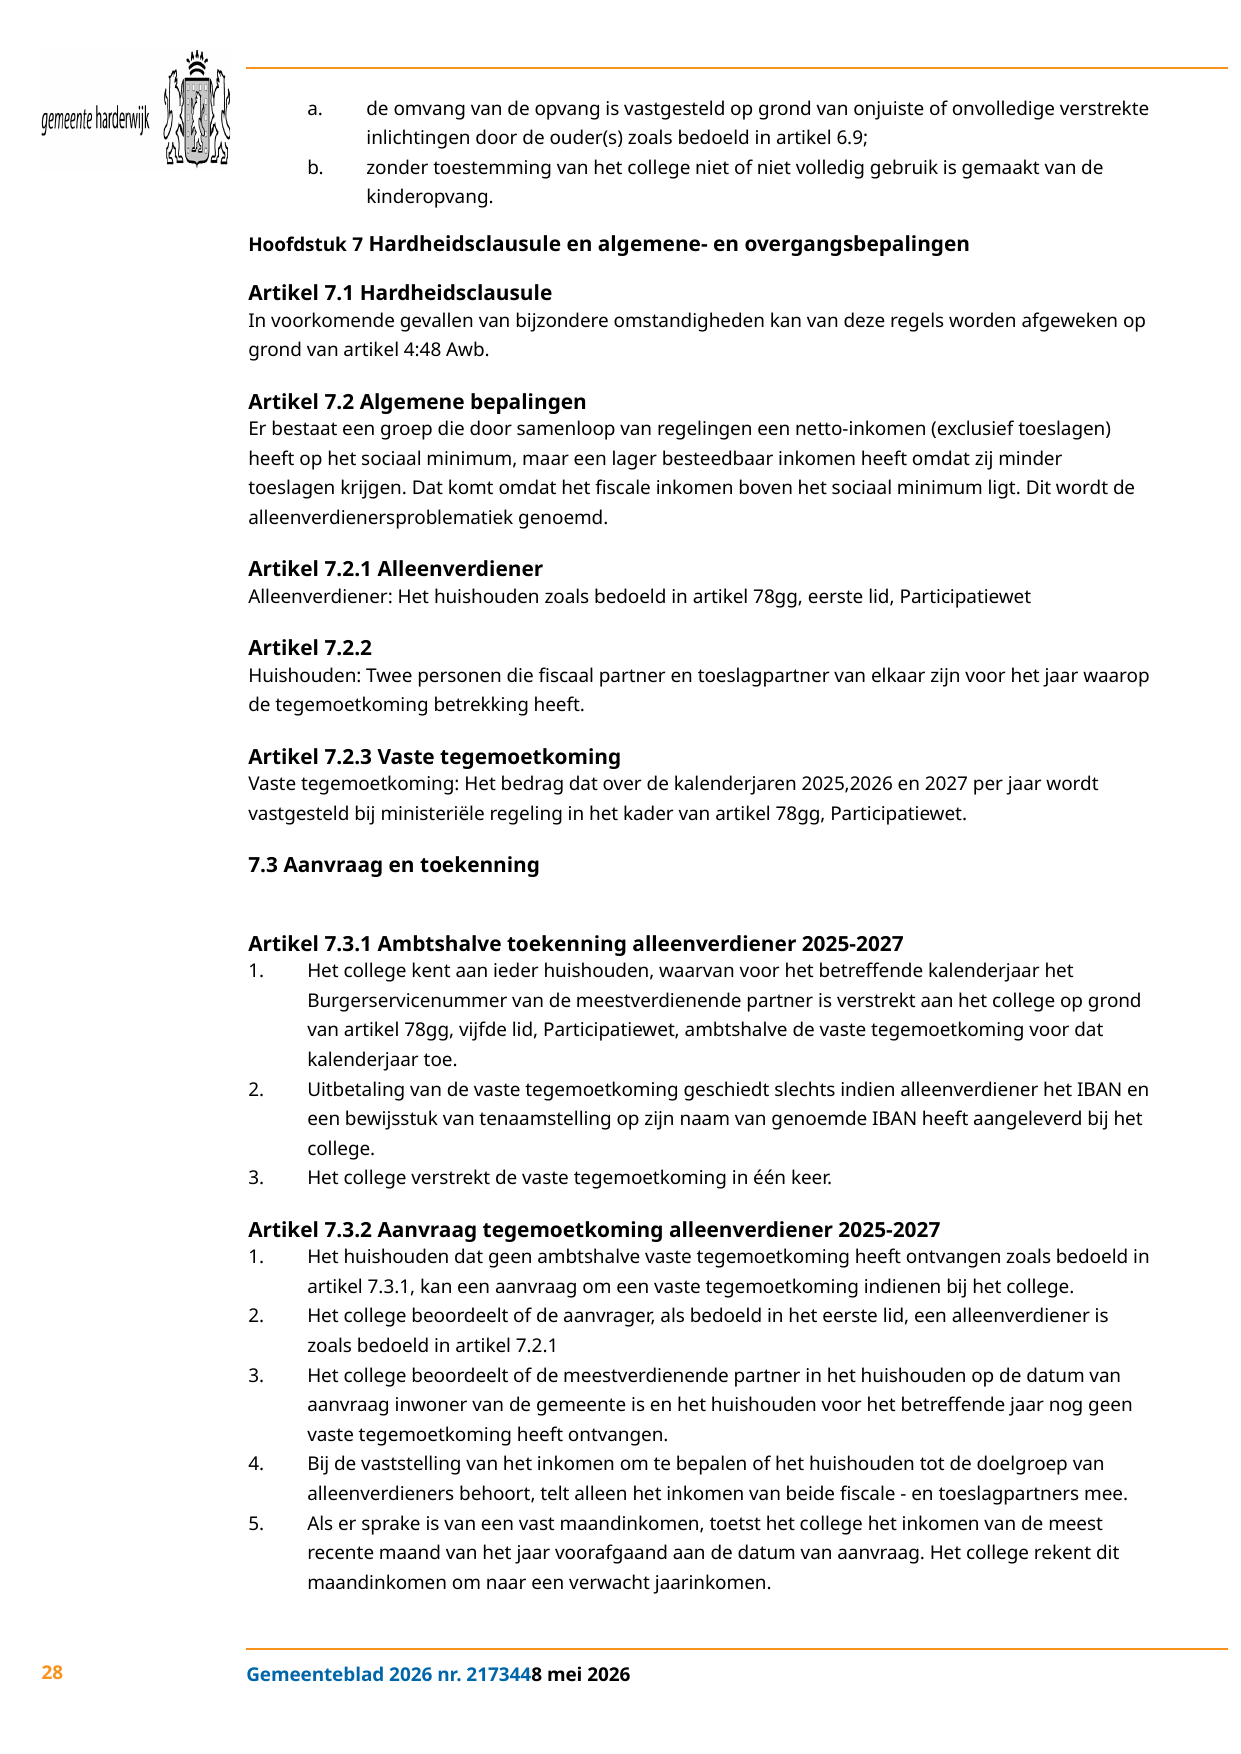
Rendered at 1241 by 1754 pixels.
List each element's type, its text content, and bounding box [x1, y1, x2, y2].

list Het college verstrekt de vaste tegemoetkoming in één keer. [248, 1164, 1152, 1190]
text Artikel 7.2.1 Alleenverdiener [248, 554, 1152, 583]
text Artikel 7.2 Algemene bepalingen [248, 387, 1152, 415]
text Artikel 7.2.3 Vaste tegemoetkoming [248, 742, 1152, 770]
text Alleenverdiener: Het huishouden zoals bedoeld in artikel 78gg, eerste lid, Participatiewet [248, 583, 1152, 609]
text Artikel 7.1 Hardheidsclausule [248, 278, 1152, 307]
text Vaste tegemoetkoming: Het bedrag dat over de kalenderjaren 2025,2026 en 2027 per jaar wordt vastgesteld bij ministeriële regeling in het kader van artikel 78gg, Participatiewet. [248, 770, 1152, 826]
list Bij de vaststelling van het inkomen om te bepalen of het huishouden tot de doelgroep van alleenverdieners behoort, telt alleen het inkomen van beide fiscale - en toeslagpartners mee. [248, 1451, 1152, 1506]
picture [41, 47, 231, 172]
list de omvang van de opvang is vastgesteld op grond van onjuiste of onvolledige verstrekte inlichtingen door de ouder(s) zoals bedoeld in artikel 6.9; [307, 95, 1152, 150]
list Het college kent aan ieder huishouden, waarvan voor het betreffende kalenderjaar het Burgerservicenummer van de meestverdienende partner is verstrekt aan het college op grond van artikel 78gg, vijfde lid, Participatiewet, ambtshalve de vaste tegemoetkoming voor dat kalenderjaar toe. [248, 957, 1152, 1072]
text Artikel 7.3.2 Aanvraag tegemoetkoming alleenverdiener 2025-2027 [248, 1215, 1152, 1243]
text Hoofdstuk 7 Hardheidsclausule en algemene- en overgangsbepalingen [248, 229, 1152, 258]
list zonder toestemming van het college niet of niet volledig gebruik is gemaakt van de kinderopvang. [307, 154, 1152, 209]
list Uitbetaling van de vaste tegemoetkoming geschiedt slechts indien alleenverdiener het IBAN en een bewijsstuk van tenaamstelling op zijn naam van genoemde IBAN heeft aangeleverd bij het college. [248, 1076, 1152, 1161]
list Het college beoordeelt of de aanvrager, als bedoeld in het eerste lid, een alleenverdiener is zoals bedoeld in artikel 7.2.1 [248, 1303, 1152, 1358]
text Artikel 7.2.2 [248, 633, 1152, 662]
text Artikel 7.3.1 Ambtshalve toekenning alleenverdiener 2025-2027 [248, 929, 1152, 957]
text Er bestaat een groep die door samenloop van regelingen een netto-inkomen (exclusief toeslagen) heeft op het sociaal minimum, maar een lager besteedbaar inkomen heeft omdat zij minder toeslagen krijgen. Dat komt omdat het fiscale inkomen boven het sociaal minimum ligt. Dit wordt de alleenverdienersproblematiek genoemd. [248, 415, 1152, 530]
list Het huishouden dat geen ambtshalve vaste tegemoetkoming heeft ontvangen zoals bedoeld in artikel 7.3.1, kan een aanvraag om een vaste tegemoetkoming indienen bij het college. [248, 1243, 1152, 1299]
text 7.3 Aanvraag en toekenning [248, 850, 1152, 879]
text In voorkomende gevallen van bijzondere omstandigheden kan van deze regels worden afgeweken op grond van artikel 4:48 Awb. [248, 307, 1152, 362]
list Als er sprake is van een vast maandinkomen, toetst het college het inkomen van de meest recente maand van het jaar voorafgaand aan de datum van aanvraag. Het college rekent dit maandinkomen om naar een verwacht jaarinkomen. [248, 1510, 1152, 1594]
text Huishouden: Twee personen die fiscaal partner en toeslagpartner van elkaar zijn voor het jaar waarop de tegemoetkoming betrekking heeft. [248, 662, 1152, 717]
list Het college beoordeelt of de meestverdienende partner in het huishouden op de datum van aanvraag inwoner van de gemeente is en het huishouden voor het betreffende jaar nog geen vaste tegemoetkoming heeft ontvangen. [248, 1362, 1152, 1447]
